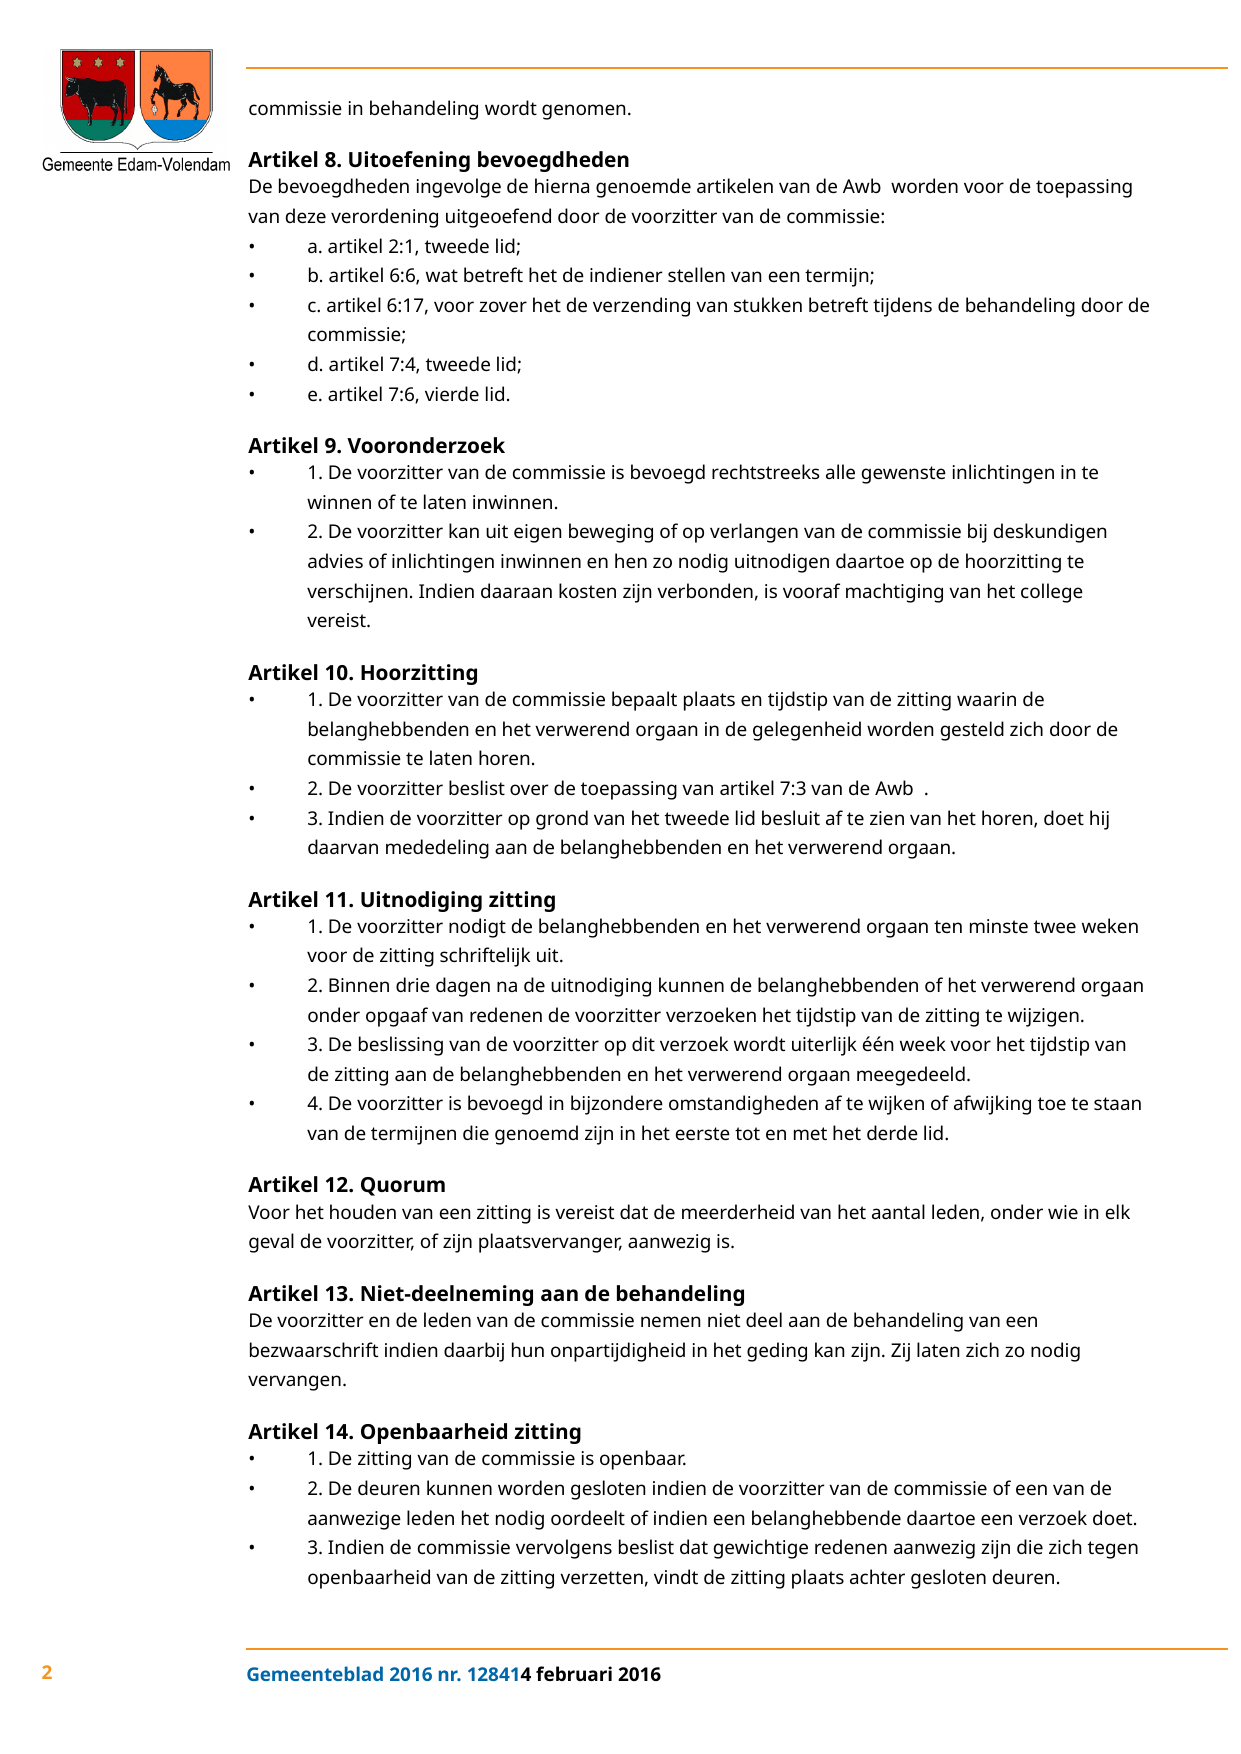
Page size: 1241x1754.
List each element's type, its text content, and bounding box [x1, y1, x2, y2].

text Voor het houden van een zitting is vereist dat de meerderheid van het aantal leden, onder wie in elk geval de voorzitter, of zijn plaatsvervanger, aanwezig is. [248, 1199, 1152, 1254]
text Artikel 8. Uitoefening bevoegdheden [248, 145, 1152, 174]
list 2. De deuren kunnen worden gesloten indien de voorzitter van de commissie of een van de aanwezige leden het nodig oordeelt of indien een belanghebbende daartoe een verzoek doet. [248, 1475, 1152, 1530]
text Artikel 14. Openbaarheid zitting [248, 1417, 1152, 1446]
list 1. De voorzitter van de commissie is bevoegd rechtstreeks alle gewenste inlichtingen in te winnen of te laten inwinnen. [248, 459, 1152, 515]
list 2. De voorzitter kan uit eigen beweging of op verlangen van de commissie bij deskundigen advies of inlichtingen inwinnen en hen zo nodig uitnodigen daartoe op de hoorzitting te verschijnen. Indien daaraan kosten zijn verbonden, is vooraf machtiging van het college vereist. [248, 519, 1152, 633]
list 1. De zitting van de commissie is openbaar. [248, 1446, 1152, 1471]
text Artikel 10. Hoorzitting [248, 658, 1152, 686]
text Artikel 13. Niet-deelneming aan de behandeling [248, 1279, 1152, 1307]
list 3. Indien de voorzitter op grond van het tweede lid besluit af te zien van het horen, doet hij daarvan mededeling aan de belanghebbenden en het verwerend orgaan. [248, 805, 1152, 860]
list 4. De voorzitter is bevoegd in bijzondere omstandigheden af te wijken of afwijking toe te staan van de termijnen die genoemd zijn in het eerste tot en met het derde lid. [248, 1091, 1152, 1146]
list 2. Binnen drie dagen na de uitnodiging kunnen de belanghebbenden of het verwerend orgaan onder opgaaf van redenen de voorzitter verzoeken het tijdstip van de zitting te wijzigen. [248, 972, 1152, 1028]
text De voorzitter en de leden van de commissie nemen niet deel aan de behandeling van een bezwaarschrift indien daarbij hun onpartijdigheid in het geding kan zijn. Zij laten zich zo nodig vervangen. [248, 1307, 1152, 1392]
text Artikel 12. Quorum [248, 1171, 1152, 1199]
text commissie in behandeling wordt genomen. [248, 95, 1152, 121]
list 3. De beslissing van de voorzitter op dit verzoek wordt uiterlijk één week voor het tijdstip van de zitting aan de belanghebbenden en het verwerend orgaan meegedeeld. [248, 1031, 1152, 1087]
list 3. Indien de commissie vervolgens beslist dat gewichtige redenen aanwezig zijn die zich tegen openbaarheid van de zitting verzetten, vindt de zitting plaats achter gesloten deuren. [248, 1534, 1152, 1589]
list 2. De voorzitter beslist over de toepassing van artikel 7:3 van de Awb . [248, 775, 1152, 801]
list e. artikel 7:6, vierde lid. [248, 381, 1152, 406]
list 1. De voorzitter nodigt de belanghebbenden en het verwerend orgaan ten minste twee weken voor de zitting schriftelijk uit. [248, 913, 1152, 968]
list c. artikel 6:17, voor zover het de verzending van stukken betreft tijdens de behandeling door de commissie; [248, 292, 1152, 347]
picture [41, 47, 231, 172]
list a. artikel 2:1, tweede lid; [248, 233, 1152, 258]
text De bevoegdheden ingevolge de hierna genoemde artikelen van de Awb worden voor de toepassing van deze verordening uitgeoefend door de voorzitter van de commissie: [248, 174, 1152, 229]
text Artikel 9. Vooronderzoek [248, 431, 1152, 459]
list 1. De voorzitter van de commissie bepaalt plaats en tijdstip van de zitting waarin de belanghebbenden en het verwerend orgaan in de gelegenheid worden gesteld zich door de commissie te laten horen. [248, 686, 1152, 771]
list d. artikel 7:4, tweede lid; [248, 351, 1152, 377]
text Artikel 11. Uitnodiging zitting [248, 885, 1152, 913]
list b. artikel 6:6, wat betreft het de indiener stellen van een termijn; [248, 262, 1152, 288]
